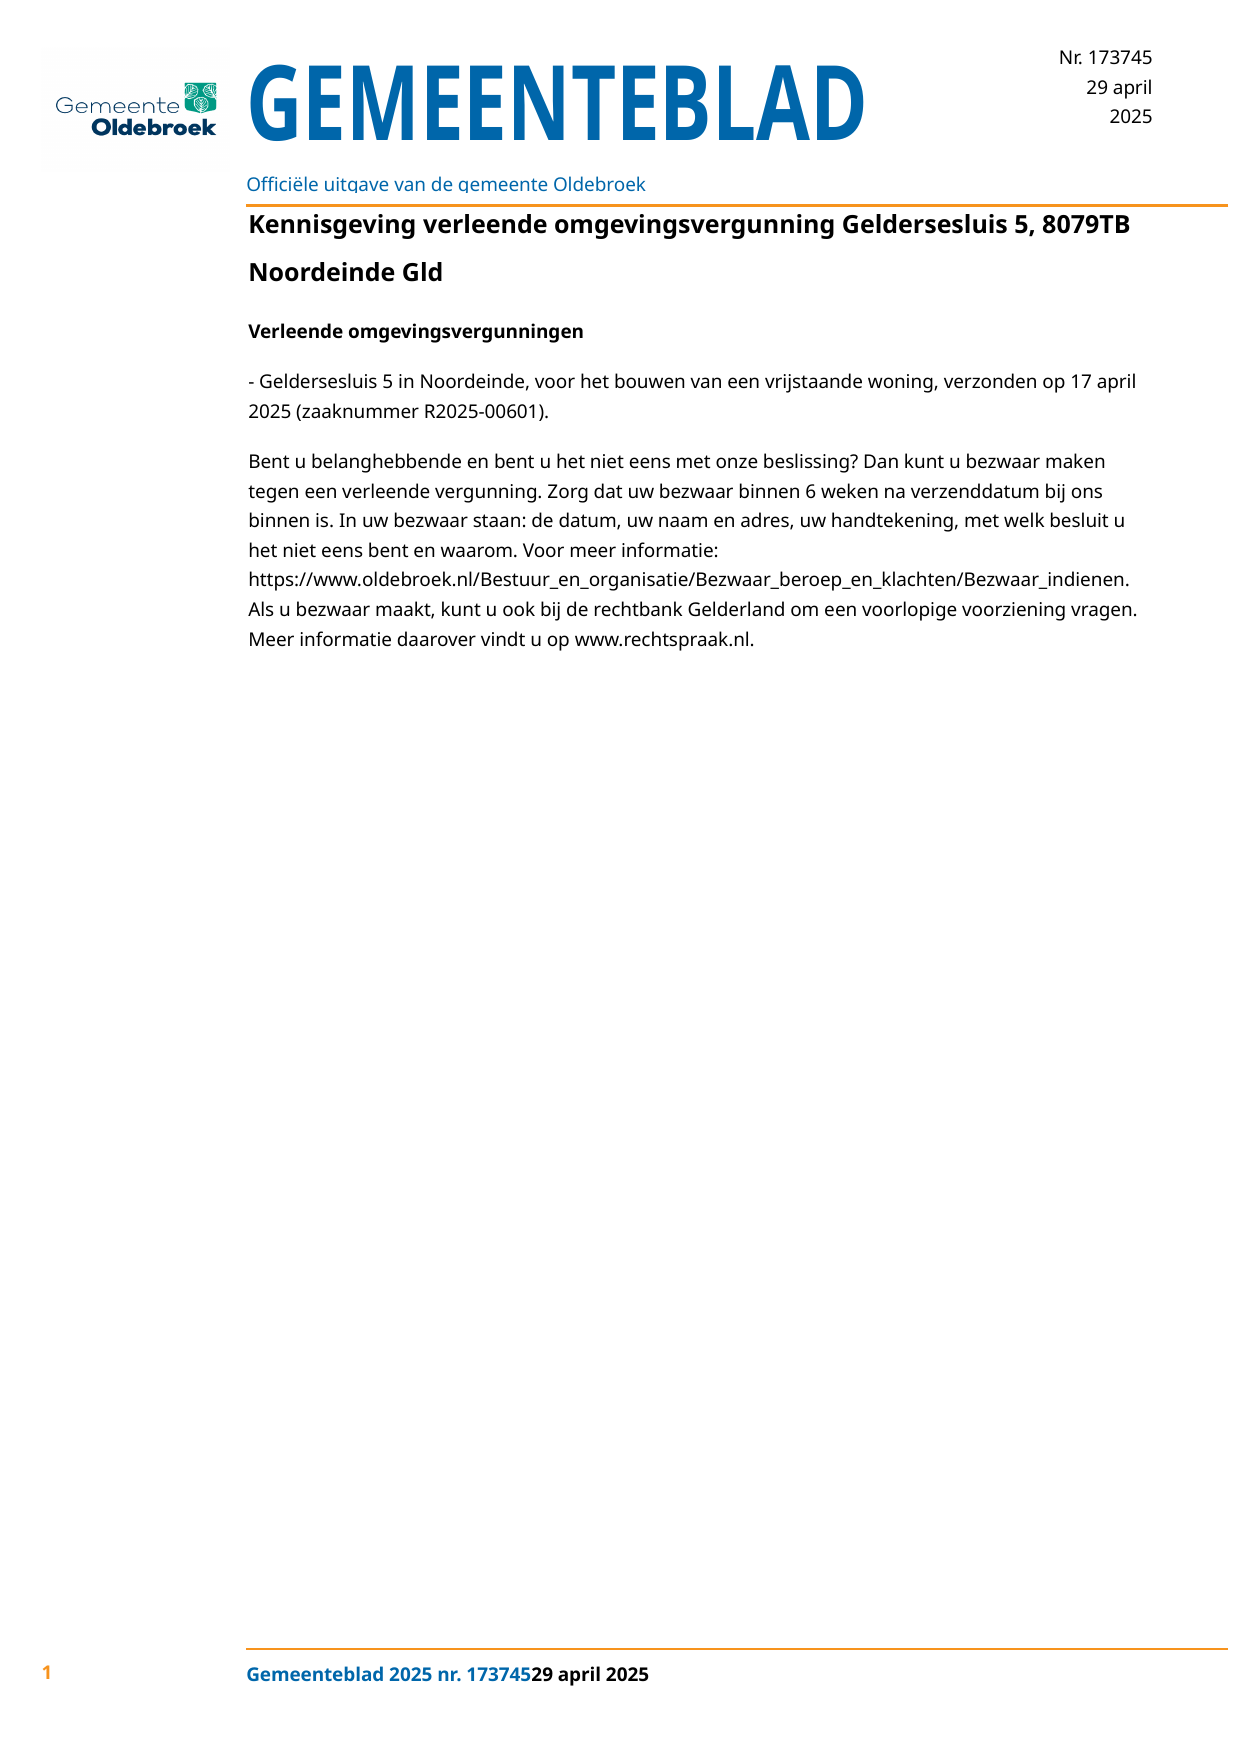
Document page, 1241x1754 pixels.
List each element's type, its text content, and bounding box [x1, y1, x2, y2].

text Verleende omgevingsvergunningen [248, 318, 1152, 344]
text Kennisgeving verleende omgevingsvergunning Geldersesluis 5, 8079TB Noordeinde Gld [248, 207, 1152, 288]
text - Geldersesluis 5 in Noordeinde, voor het bouwen van een vrijstaande woning, verzonden op 17 april 2025 (zaaknummer R2025-00601). [248, 368, 1152, 424]
text Bent u belanghebbende en bent u het niet eens met onze beslissing? Dan kunt u bezwaar maken tegen een verleende vergunning. Zorg dat uw bezwaar binnen 6 weken na verzenddatum bij ons binnen is. In uw bezwaar staan: de datum, uw naam en adres, uw handtekening, met welk besluit u het niet eens bent en waarom. Voor meer informatie: https://www.oldebroek.nl/Bestuur_en_organisatie/Bezwaar_beroep_en_klachten/Bezwaar_indienen. Als u bezwaar maakt, kunt u ook bij de rechtbank Gelderland om een voorlopige voorziening vragen. Meer informatie daarover vindt u op www.rechtspraak.nl. [248, 448, 1152, 652]
picture [41, 47, 231, 172]
